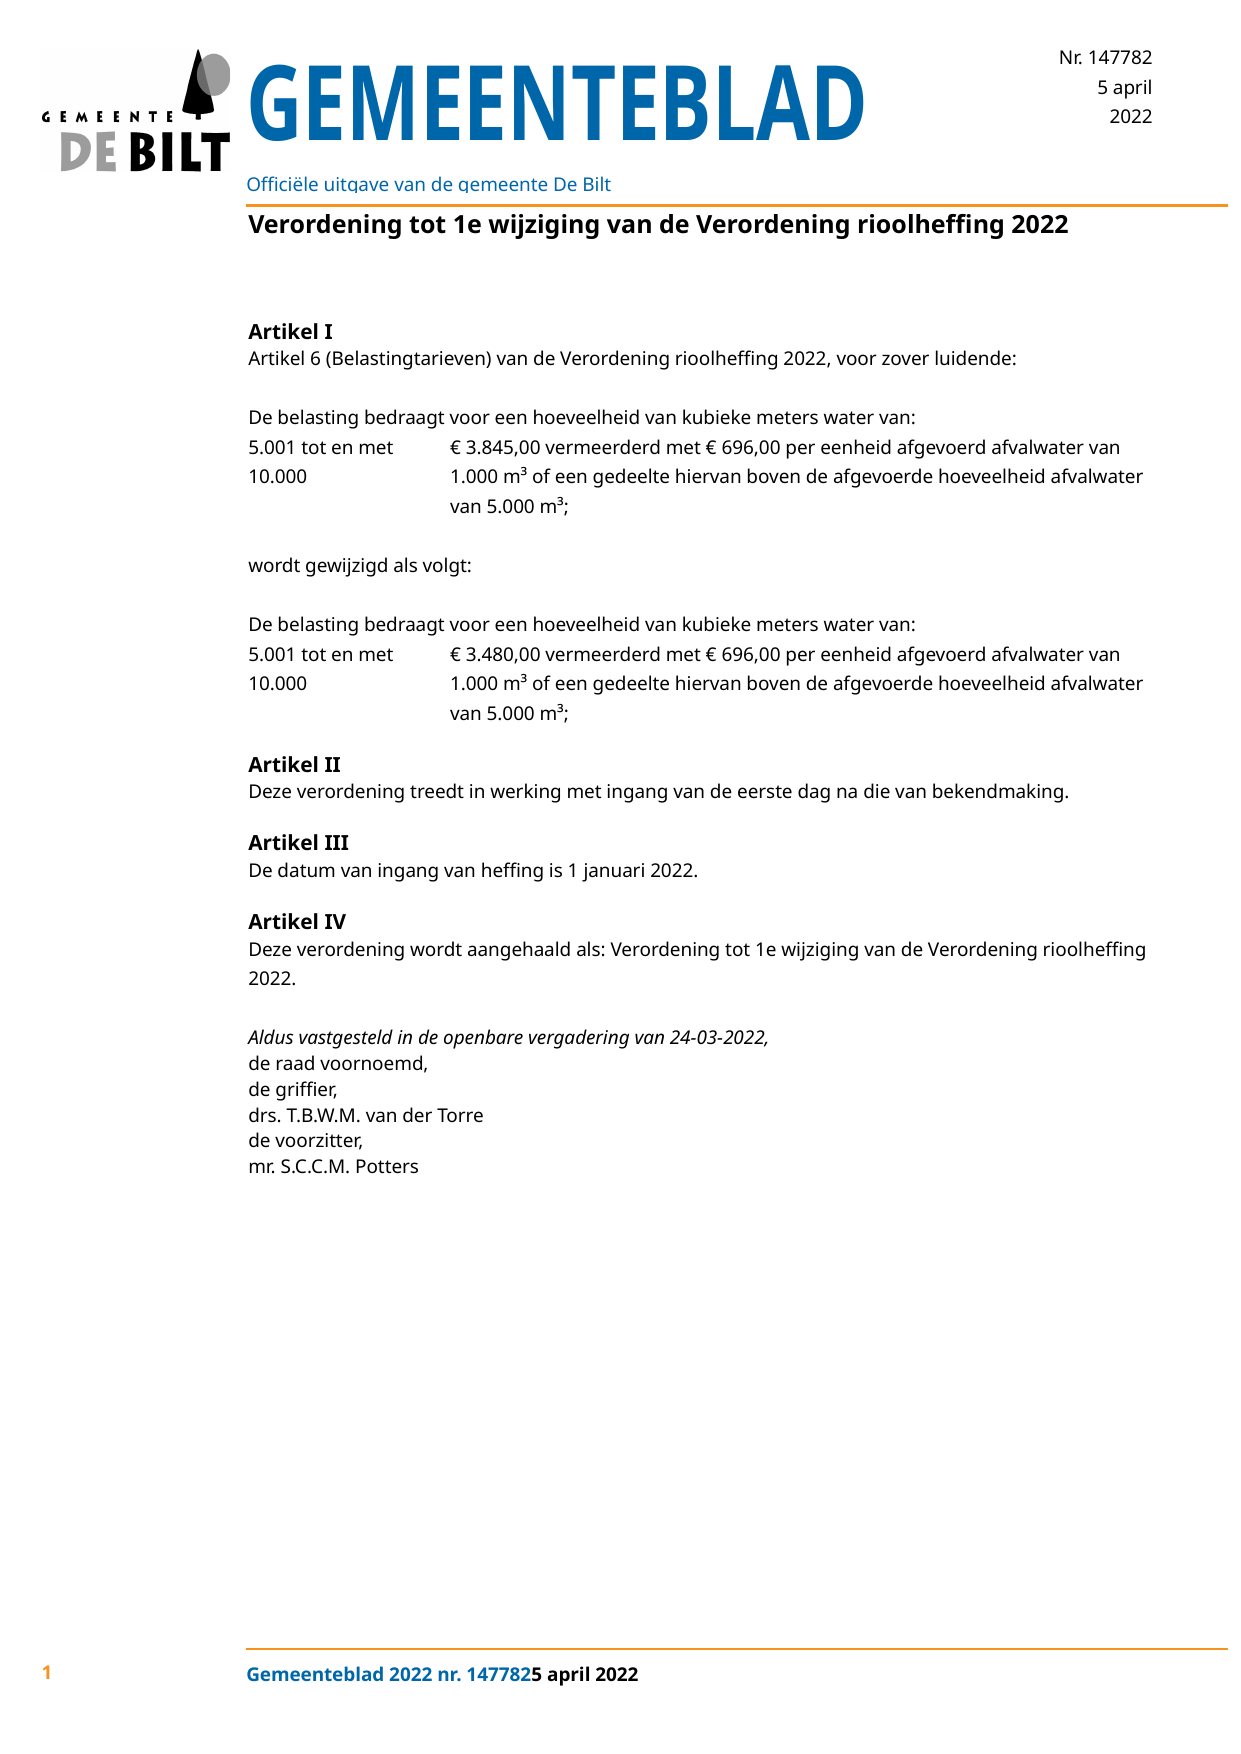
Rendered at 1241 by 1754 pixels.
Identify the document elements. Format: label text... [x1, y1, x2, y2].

table_header 5.001 tot en met 10.000 [248, 641, 450, 726]
text de voorzitter, [248, 1127, 1152, 1153]
text drs. T.B.W.M. van der Torre [248, 1102, 1152, 1127]
text Artikel 6 (Belastingtarieven) van de Verordening rioolheffing 2022, voor zover luidende: [248, 345, 1152, 371]
text Artikel IV [248, 907, 1152, 936]
text Artikel I [248, 317, 1152, 345]
text Artikel II [248, 750, 1152, 778]
text Aldus vastgesteld in de openbare vergadering van 24-03-2022, [248, 1024, 1152, 1050]
text De belasting bedraagt voor een hoeveelheid van kubieke meters water van: [248, 404, 1152, 430]
picture [41, 47, 231, 172]
text Deze verordening wordt aangehaald als: Verordening tot 1e wijziging van de Verordening rioolheffing 2022. [248, 936, 1152, 991]
text de raad voornoemd, [248, 1050, 1152, 1076]
text Deze verordening treedt in werking met ingang van de eerste dag na die van bekendmaking. [248, 778, 1152, 804]
table_header 5.001 tot en met 10.000 [248, 434, 450, 519]
text de griffier, [248, 1076, 1152, 1102]
text Verordening tot 1e wijziging van de Verordening rioolheffing 2022 [248, 207, 1152, 241]
text De datum van ingang van heffing is 1 januari 2022. [248, 857, 1152, 883]
table_header € 3.480,00 vermeerderd met € 696,00 per eenheid afgevoerd afvalwater van 1.000 m³ of een gedeelte hiervan boven de afgevoerde hoeveelheid afvalwater van 5.000 m³; [450, 641, 1152, 726]
text De belasting bedraagt voor een hoeveelheid van kubieke meters water van: [248, 611, 1152, 637]
text mr. S.C.C.M. Potters [248, 1153, 1152, 1179]
text Artikel III [248, 828, 1152, 857]
table_header € 3.845,00 vermeerderd met € 696,00 per eenheid afgevoerd afvalwater van 1.000 m³ of een gedeelte hiervan boven de afgevoerde hoeveelheid afvalwater van 5.000 m³; [450, 434, 1152, 519]
text wordt gewijzigd als volgt: [248, 552, 1152, 578]
